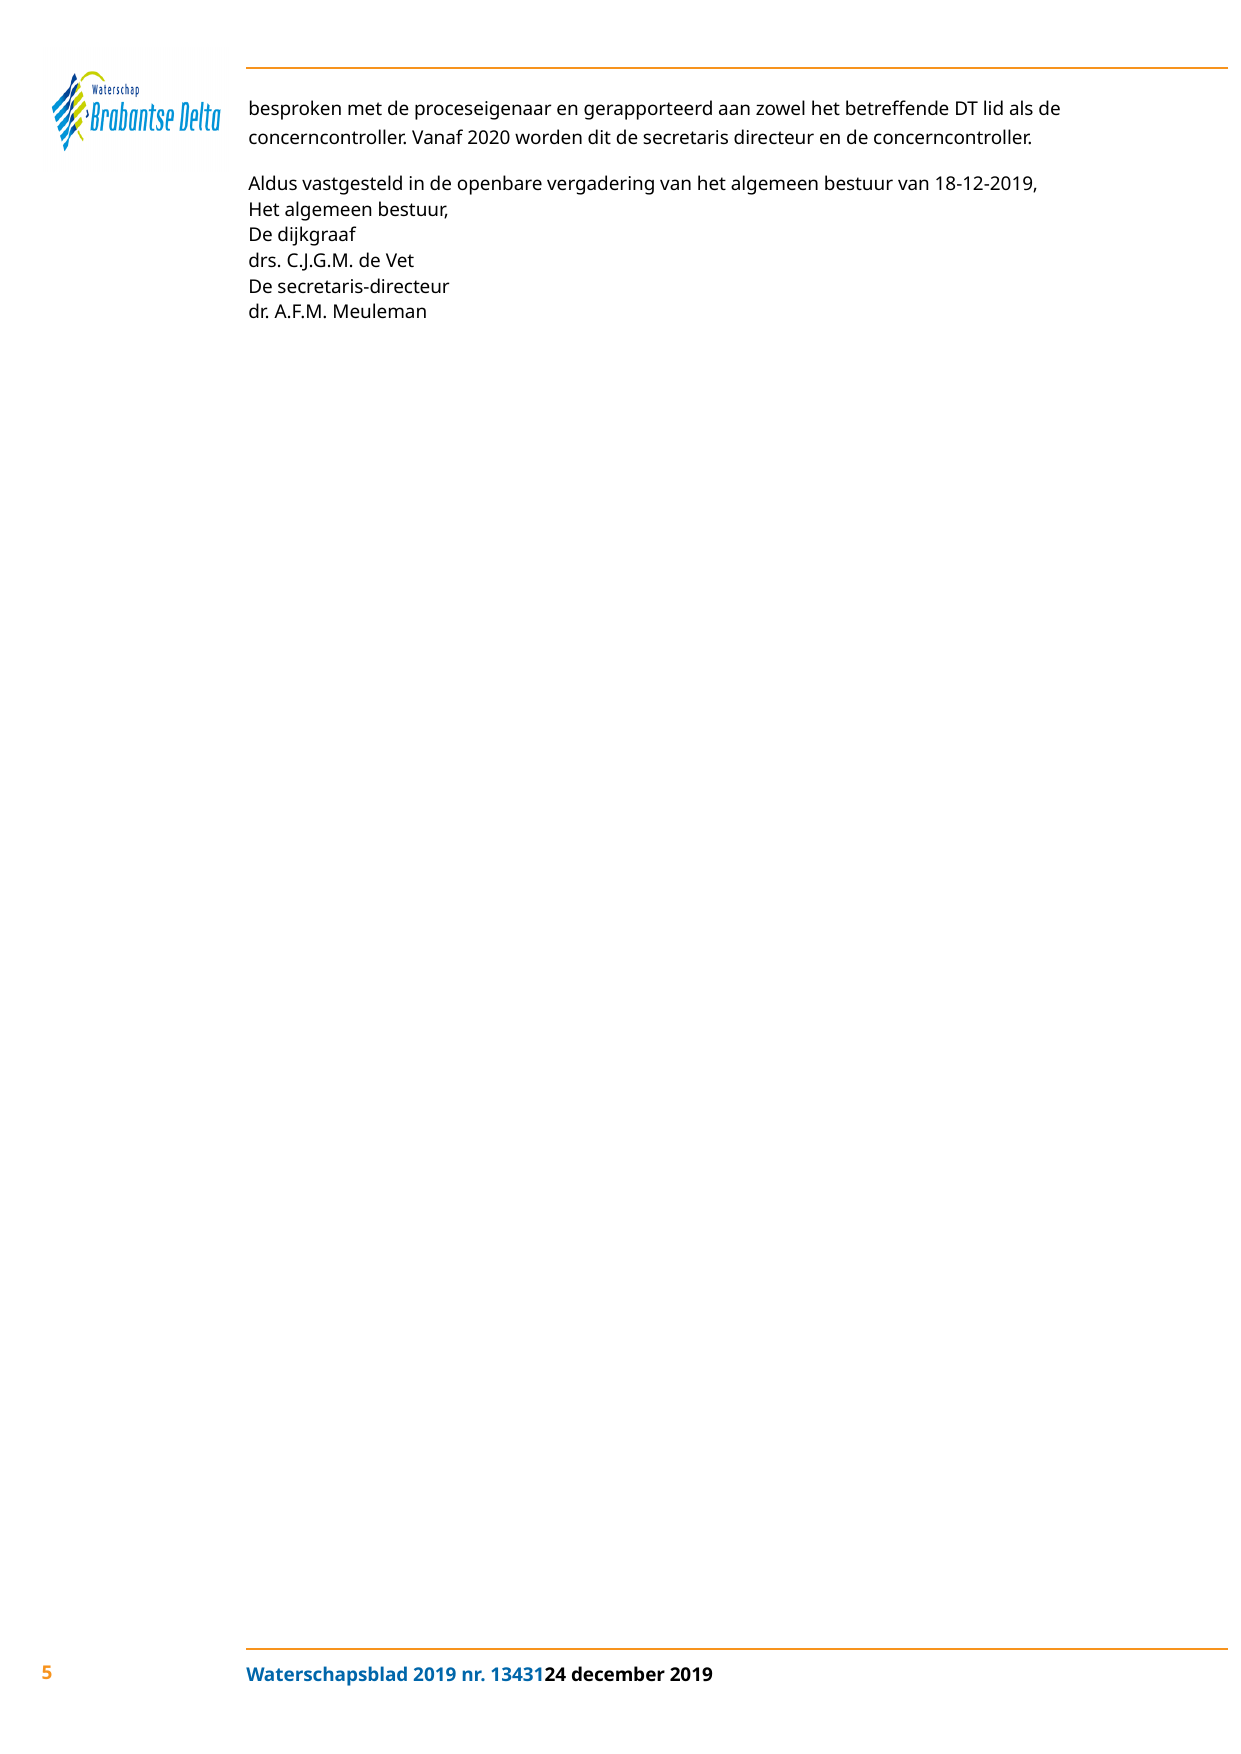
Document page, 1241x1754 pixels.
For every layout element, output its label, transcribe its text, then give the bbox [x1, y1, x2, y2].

text Aldus vastgesteld in de openbare vergadering van het algemeen bestuur van 18-12-2019, [248, 170, 1152, 196]
text besproken met de proceseigenaar en gerapporteerd aan zowel het betreffende DT lid als de concerncontroller. Vanaf 2020 worden dit de secretaris directeur en de concerncontroller. [248, 95, 1152, 150]
text De secretaris-directeur [248, 273, 1152, 299]
text Het algemeen bestuur, [248, 196, 1152, 221]
text drs. C.J.G.M. de Vet [248, 247, 1152, 273]
picture [41, 47, 231, 172]
text dr. A.F.M. Meuleman [248, 299, 1152, 324]
text De dijkgraaf [248, 221, 1152, 247]
